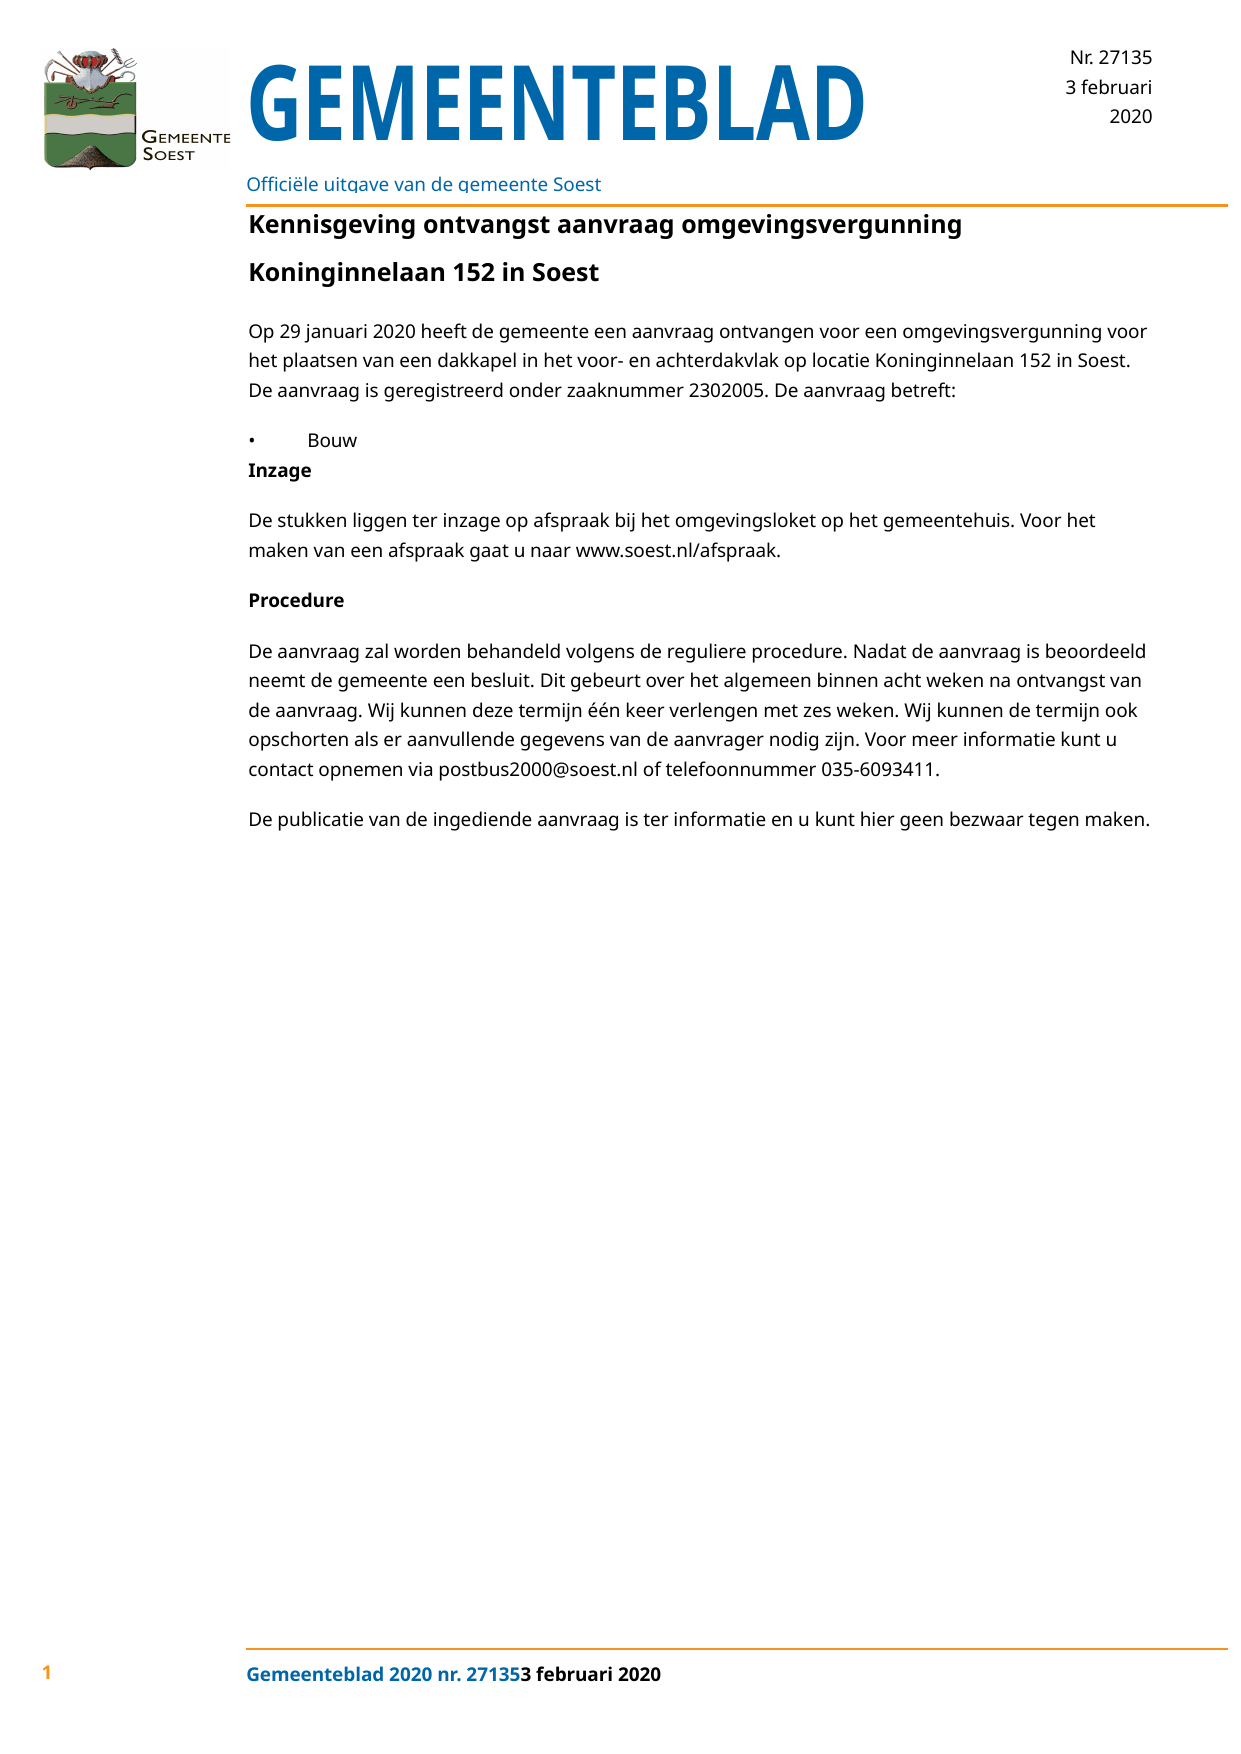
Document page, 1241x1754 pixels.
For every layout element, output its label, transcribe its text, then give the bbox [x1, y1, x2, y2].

text Procedure [248, 587, 1152, 613]
text Inzage [248, 457, 1152, 483]
text De publicatie van de ingediende aanvraag is ter informatie en u kunt hier geen bezwaar tegen maken. [248, 807, 1152, 832]
text Op 29 januari 2020 heeft de gemeente een aanvraag ontvangen voor een omgevingsvergunning voor het plaatsen van een dakkapel in het voor- en achterdakvlak op locatie Koninginnelaan 152 in Soest. De aanvraag is geregistreerd onder zaaknummer 2302005. De aanvraag betreft: [248, 318, 1152, 403]
text De stukken liggen ter inzage op afspraak bij het omgevingsloket op het gemeentehuis. Voor het maken van een afspraak gaat u naar www.soest.nl/afspraak. [248, 507, 1152, 563]
list Bouw [248, 427, 1152, 453]
picture [41, 47, 231, 172]
text De aanvraag zal worden behandeld volgens de reguliere procedure. Nadat de aanvraag is beoordeeld neemt de gemeente een besluit. Dit gebeurt over het algemeen binnen acht weken na ontvangst van de aanvraag. Wij kunnen deze termijn één keer verlengen met zes weken. Wij kunnen de termijn ook opschorten als er aanvullende gegevens van de aanvrager nodig zijn. Voor meer informatie kunt u contact opnemen via postbus2000@soest.nl of telefoonnummer 035-6093411. [248, 638, 1152, 782]
text Kennisgeving ontvangst aanvraag omgevingsvergunning Koninginnelaan 152 in Soest [248, 207, 1152, 288]
